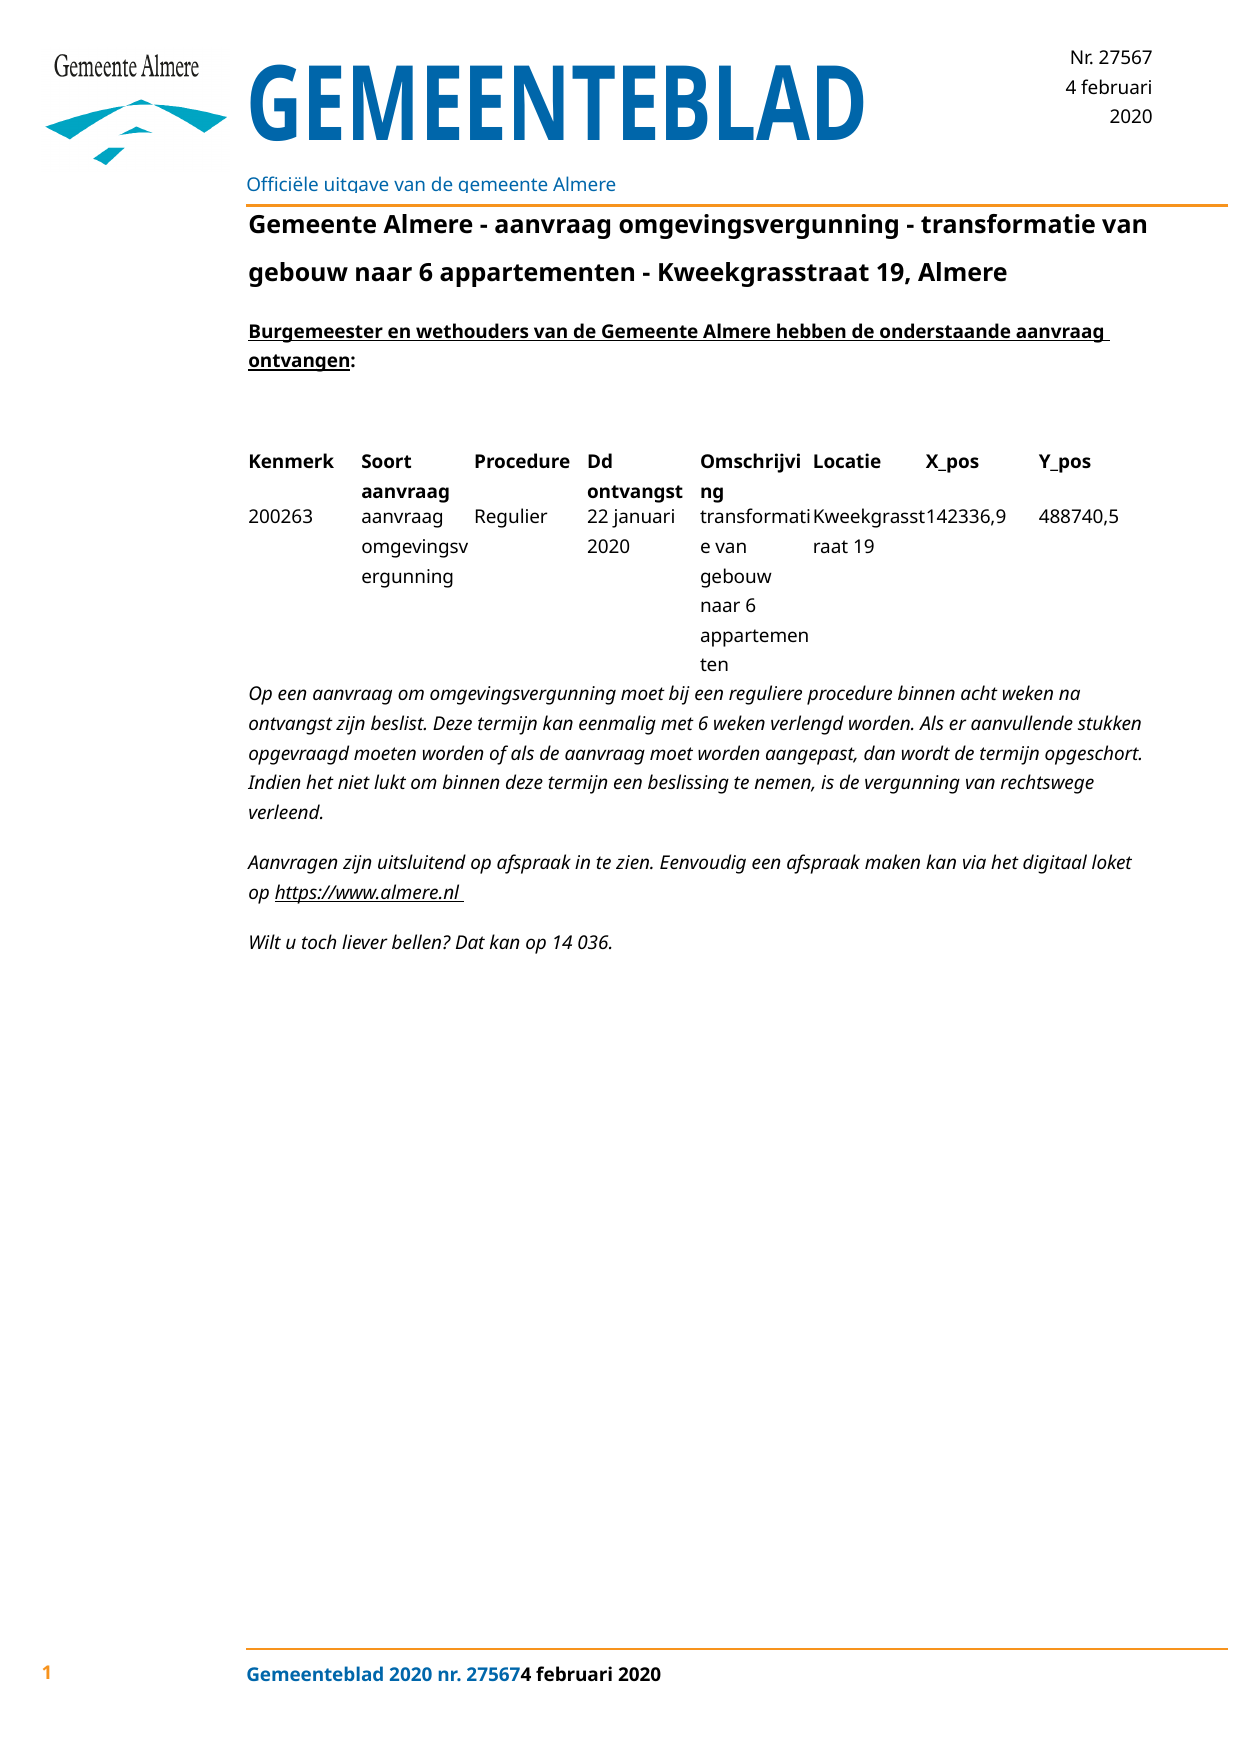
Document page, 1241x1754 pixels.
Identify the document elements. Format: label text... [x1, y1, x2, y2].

table_cell aanvraag omgevingsvergunning [361, 504, 474, 677]
picture [41, 47, 231, 172]
table_header Omschrijving [700, 449, 813, 504]
text Gemeente Almere - aanvraag omgevingsvergunning - transformatie van gebouw naar 6 appartementen - Kweekgrasstraat 19, Almere [248, 207, 1152, 288]
text Burgemeester en wethouders van de Gemeente Almere hebben de onderstaande aanvraag ontvangen: [248, 318, 1152, 373]
text Op een aanvraag om omgevingsvergunning moet bij een reguliere procedure binnen acht weken na ontvangst zijn beslist. Deze termijn kan eenmalig met 6 weken verlengd worden. Als er aanvullende stukken opgevraagd moeten worden of als de aanvraag moet worden aangepast, dan wordt de termijn opgeschort. Indien het niet lukt om binnen deze termijn een beslissing te nemen, is de vergunning van rechtswege verleend. [248, 681, 1152, 825]
table_cell 22 januari 2020 [587, 504, 700, 677]
table_cell 488740,5 [1039, 504, 1152, 677]
table_cell 200263 [248, 504, 361, 677]
table_header Locatie [813, 449, 926, 504]
table_header Kenmerk [248, 449, 361, 504]
text Aanvragen zijn uitsluitend op afspraak in te zien. Eenvoudig een afspraak maken kan via het digitaal loket op https://www.almere.nl [248, 849, 1152, 905]
text Wilt u toch liever bellen? Dat kan op 14 036. [248, 929, 1152, 955]
table_header Y_pos [1039, 449, 1152, 504]
table_header Procedure [474, 449, 587, 504]
table_cell transformatie van gebouw naar 6 appartementen [700, 504, 813, 677]
table_header Dd ontvangst [587, 449, 700, 504]
table_cell 142336,9 [926, 504, 1038, 677]
table_cell Regulier [474, 504, 587, 677]
table_cell Kweekgrasstraat 19 [813, 504, 926, 677]
table_header X_pos [926, 449, 1038, 504]
table_header Soort aanvraag [361, 449, 474, 504]
